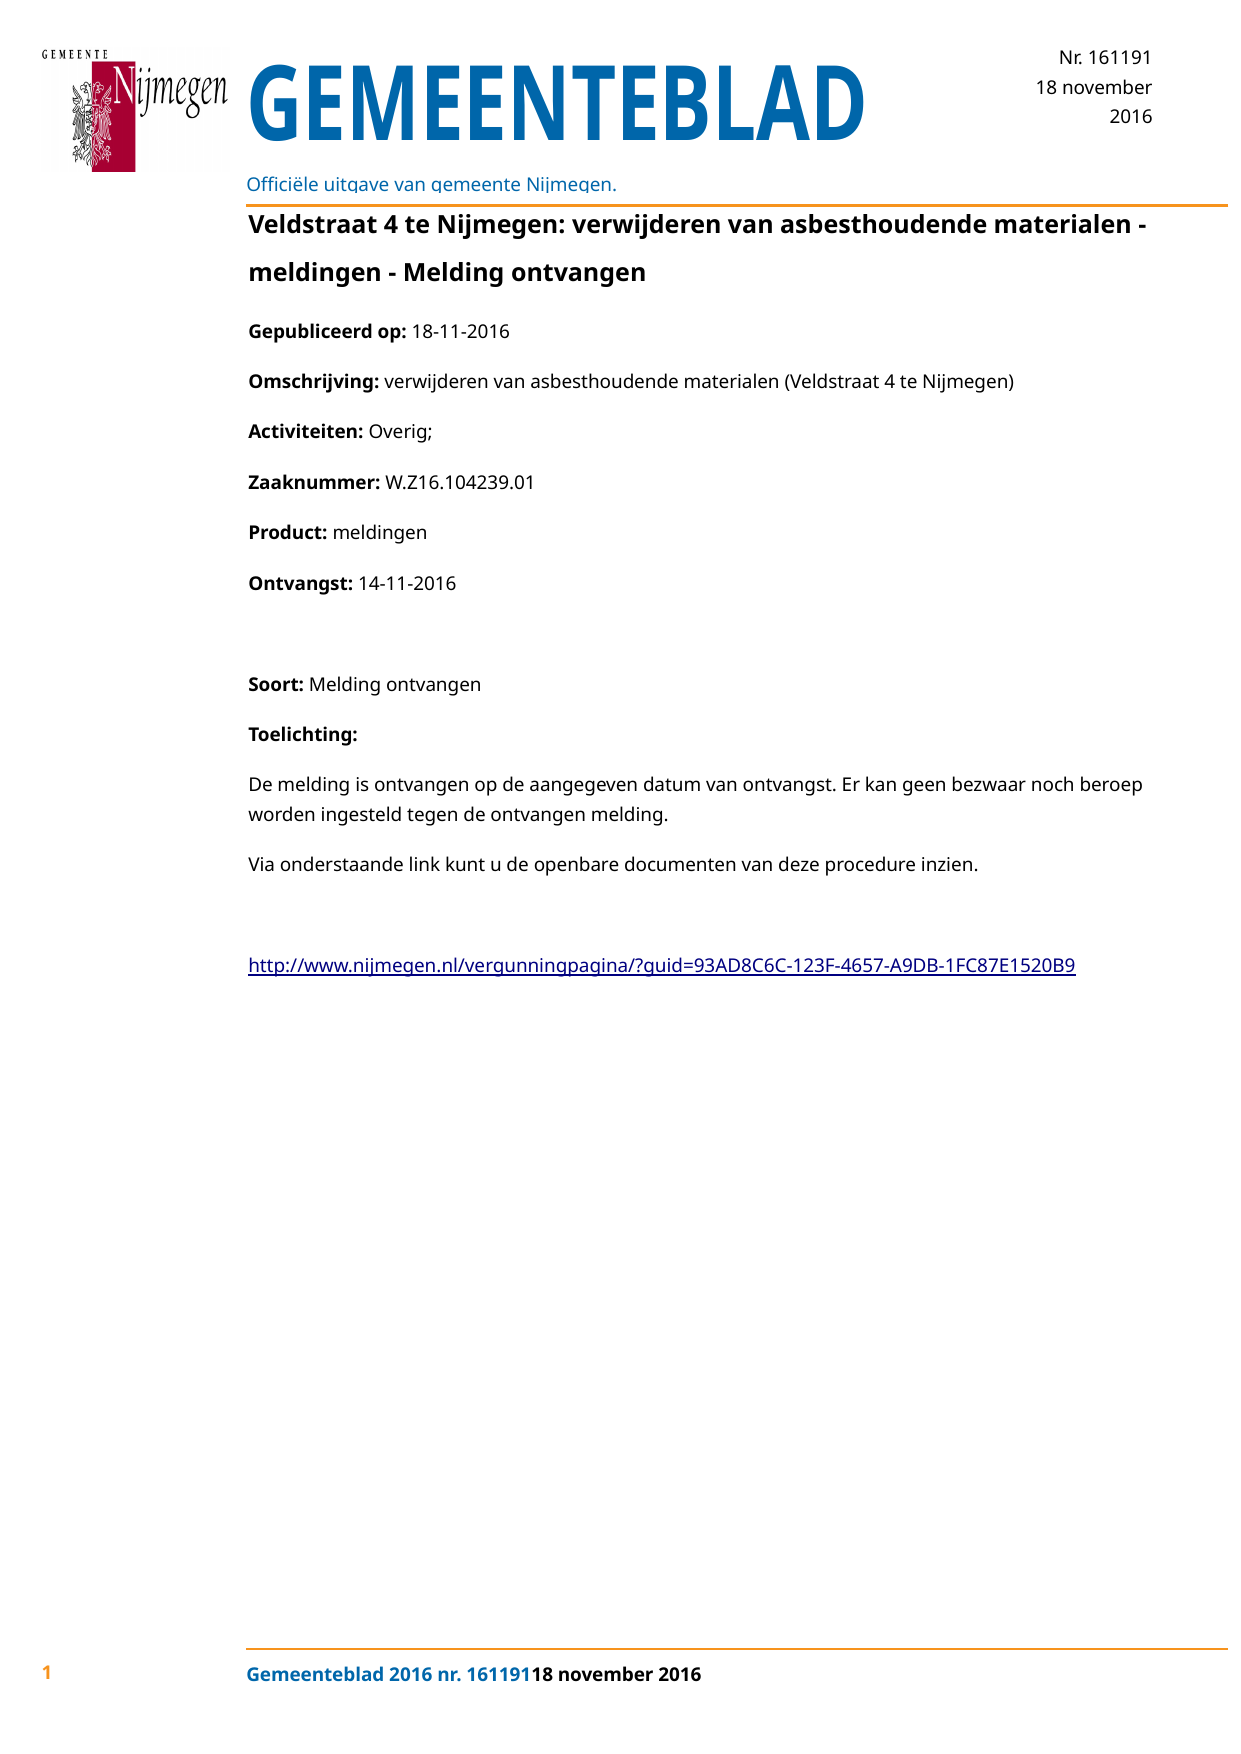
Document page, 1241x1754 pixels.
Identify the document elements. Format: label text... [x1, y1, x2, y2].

text Activiteiten: Overig; [248, 419, 1152, 444]
text http://www.nijmegen.nl/vergunningpagina/?guid=93AD8C6C-123F-4657-A9DB-1FC87E1520B9 [248, 952, 1152, 978]
picture [41, 47, 231, 172]
text Via onderstaande link kunt u de openbare documenten van deze procedure inzien. [248, 852, 1152, 877]
text Soort: Melding ontvangen [248, 671, 1152, 697]
text Product: meldingen [248, 519, 1152, 545]
text Gepubliceerd op: 18-11-2016 [248, 318, 1152, 344]
text De melding is ontvangen op de aangegeven datum van ontvangst. Er kan geen bezwaar noch beroep worden ingesteld tegen de ontvangen melding. [248, 772, 1152, 827]
text Zaaknummer: W.Z16.104239.01 [248, 469, 1152, 495]
text Omschrijving: verwijderen van asbesthoudende materialen (Veldstraat 4 te Nijmegen) [248, 368, 1152, 394]
text Toelichting: [248, 721, 1152, 747]
text Veldstraat 4 te Nijmegen: verwijderen van asbesthoudende materialen - meldingen - Melding ontvangen [248, 207, 1152, 288]
text Ontvangst: 14-11-2016 [248, 570, 1152, 596]
